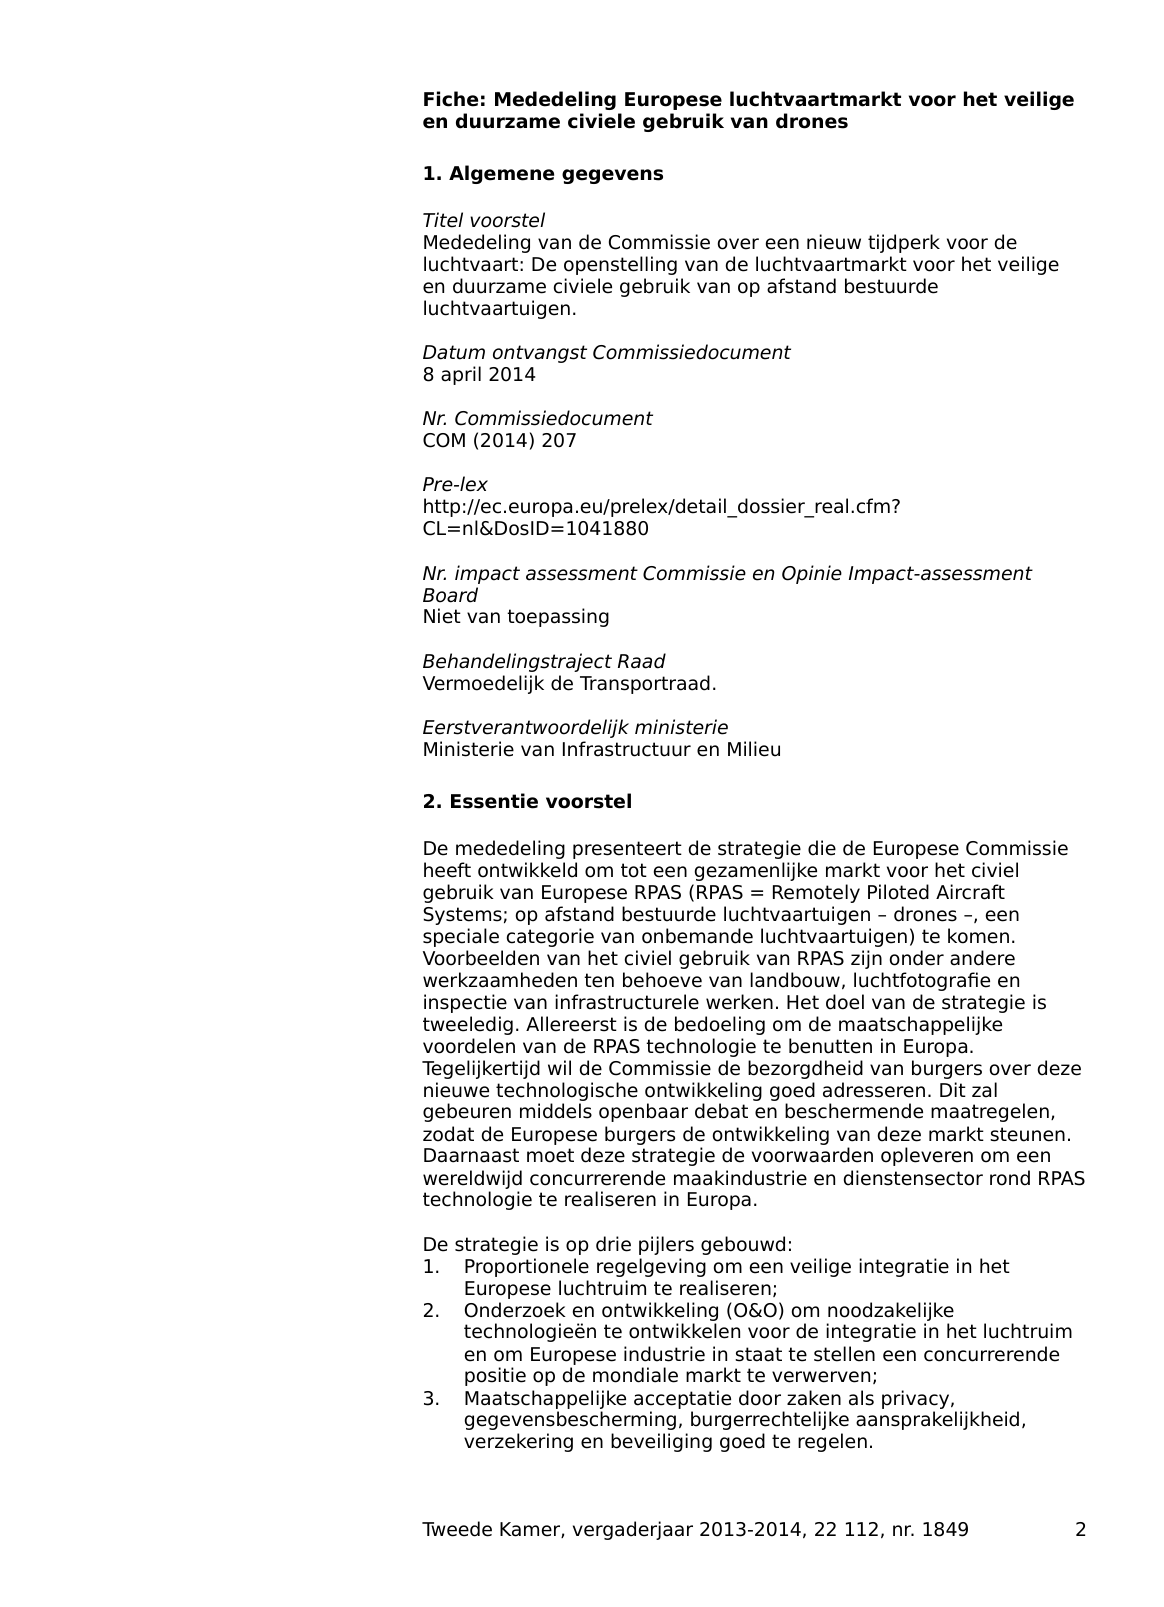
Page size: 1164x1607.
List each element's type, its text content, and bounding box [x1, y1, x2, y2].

text De mededeling presenteert de strategie die de Europese Commissie heeft ontwikkeld om tot een gezamenlijke markt voor het civiel gebruik van Europese RPAS (RPAS = Remotely Piloted Aircraft Systems; op afstand bestuurde luchtvaartuigen – drones –, een speciale categorie van onbemande luchtvaartuigen) te komen. Voorbeelden van het civiel gebruik van RPAS zijn onder andere werkzaamheden ten behoeve van landbouw, luchtfotografie en inspectie van infrastructurele werken. Het doel van de strategie is tweeledig. Allereerst is de bedoeling om de maatschappelijke voordelen van de RPAS technologie te benutten in Europa. Tegelijkertijd wil de Commissie de bezorgdheid van burgers over deze nieuwe technologische ontwikkeling goed adresseren. Dit zal gebeuren middels openbaar debat en beschermende maatregelen, zodat de Europese burgers de ontwikkeling van deze markt steunen. Daarnaast moet deze strategie de voorwaarden opleveren om een wereldwijd concurrerende maakindustrie en dienstensector rond RPAS technologie te realiseren in Europa. [422, 838, 1087, 1211]
text Behandelingstraject Raad [422, 651, 1087, 673]
text 8 april 2014 [422, 364, 1087, 386]
text COM (2014) 207 [422, 430, 1087, 452]
text 1. Proportionele regelgeving om een veilige integratie in het Europese luchtruim te realiseren; [422, 1256, 1087, 1299]
text http://ec.europa.eu/prelex/detail_dossier_real.cfm?CL=nl&DosID=1041880 [422, 496, 1087, 540]
text Pre-lex [422, 474, 1087, 496]
text 2. Onderzoek en ontwikkeling (O&O) om noodzakelijke technologieën te ontwikkelen voor de integratie in het luchtruim en om Europese industrie in staat te stellen een concurrerende positie op de mondiale markt te verwerven; [422, 1299, 1087, 1387]
text Ministerie van Infrastructuur en Milieu [422, 739, 1087, 761]
text Eerstverantwoordelijk ministerie [422, 717, 1087, 739]
subtitle Fiche: Mededeling Europese luchtvaartmarkt voor het veilige en duurzame civiele gebruik van drones [422, 89, 1087, 133]
text Mededeling van de Commissie over een nieuw tijdperk voor de luchtvaart: De openstelling van de luchtvaartmarkt voor het veilige en duurzame civiele gebruik van op afstand bestuurde luchtvaartuigen. [422, 232, 1087, 320]
text Niet van toepassing [422, 606, 1087, 628]
subtitle 1. Algemene gegevens [422, 163, 1087, 185]
text Datum ontvangst Commissiedocument [422, 342, 1087, 364]
text Titel voorstel [422, 210, 1087, 232]
text Vermoedelijk de Transportraad. [422, 673, 1087, 694]
text Nr. impact assessment Commissie en Opinie Impact-assessment Board [422, 562, 1087, 606]
text 3. Maatschappelijke acceptatie door zaken als privacy, gegevensbescherming, burgerrechtelijke aansprakelijkheid, verzekering en beveiliging goed te regelen. [422, 1387, 1087, 1453]
text Nr. Commissiedocument [422, 408, 1087, 430]
subtitle 2. Essentie voorstel [422, 791, 1087, 813]
text De strategie is op drie pijlers gebouwd: [422, 1233, 1087, 1256]
